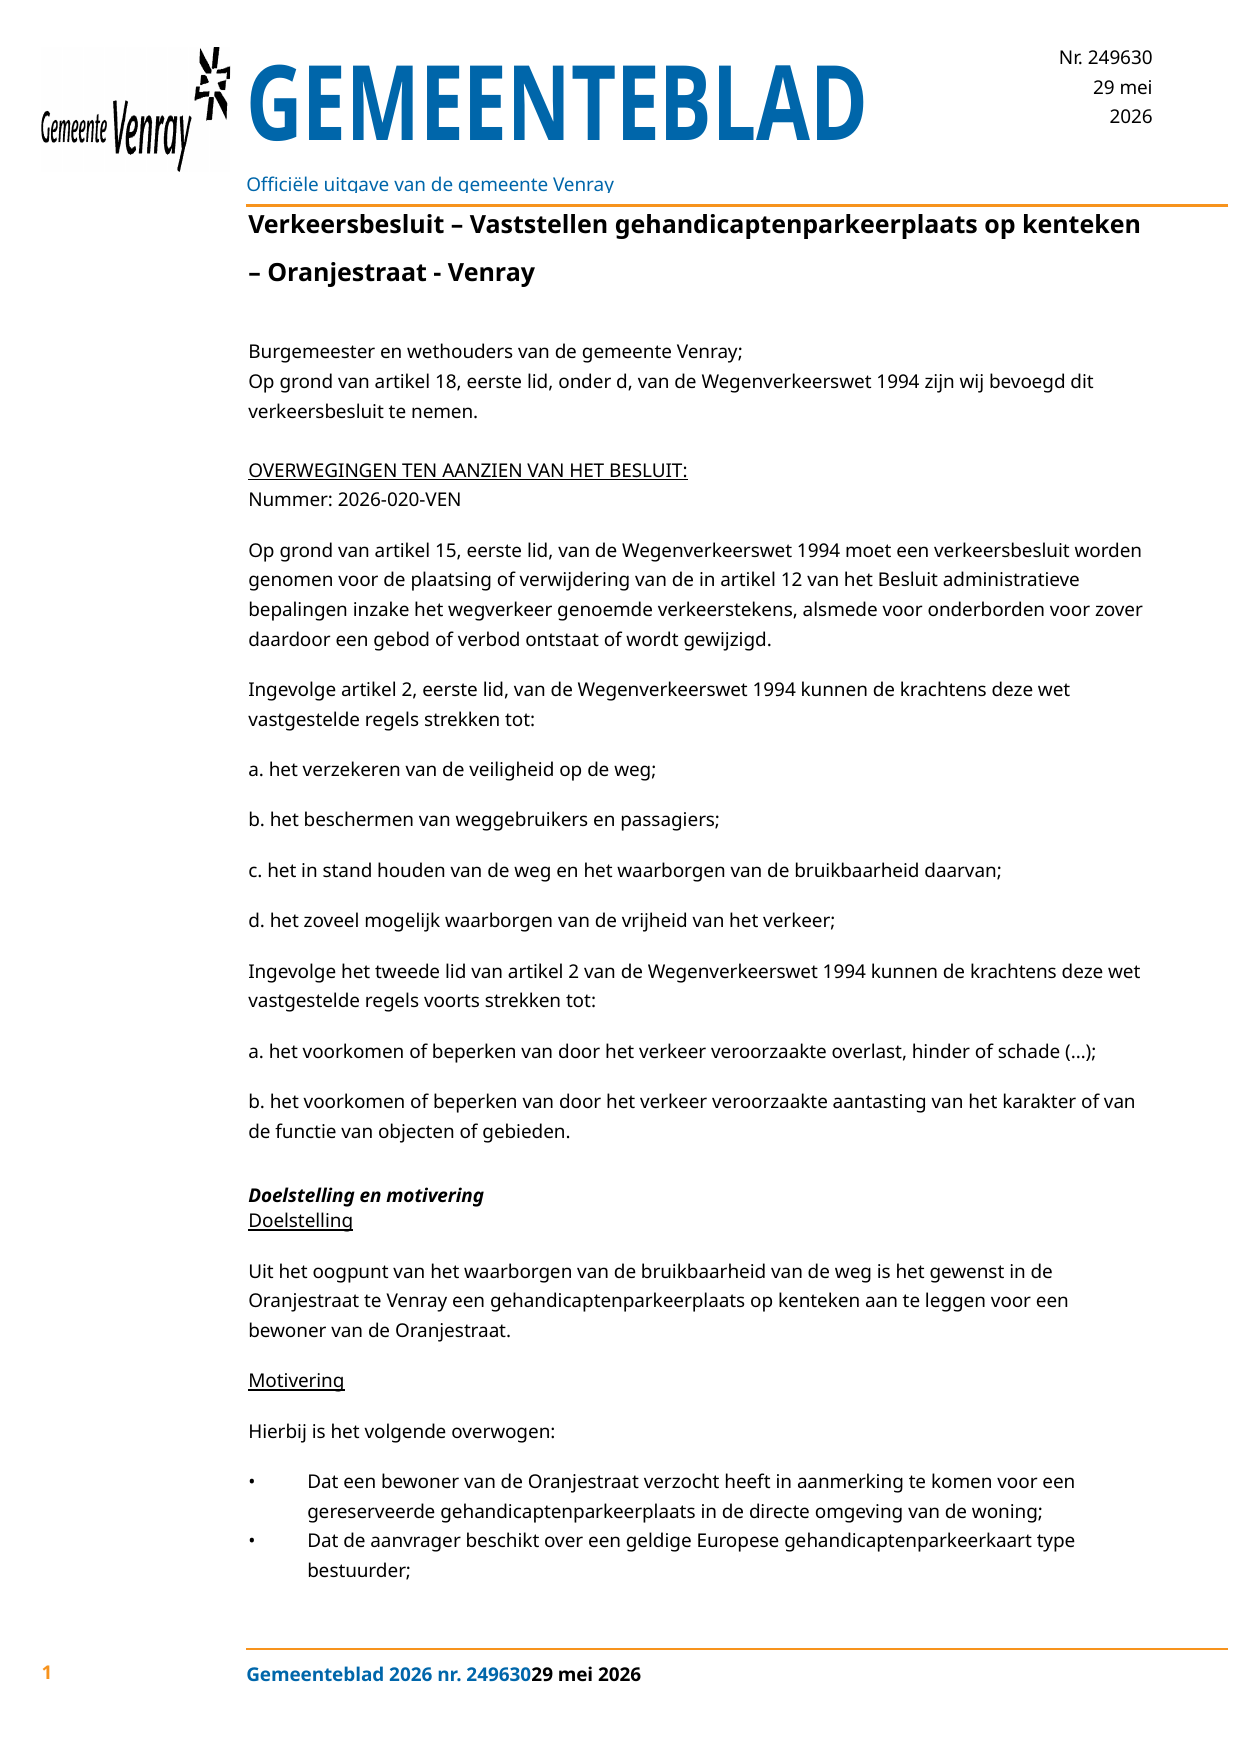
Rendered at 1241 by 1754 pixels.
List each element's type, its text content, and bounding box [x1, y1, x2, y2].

text OVERWEGINGEN TEN AANZIEN VAN HET BESLUIT: [248, 457, 1152, 483]
text a. het verzekeren van de veiligheid op de weg; [248, 756, 1152, 782]
text Doelstelling en motivering [248, 1182, 1152, 1207]
picture [41, 47, 231, 172]
list Dat de aanvrager beschikt over een geldige Europese gehandicaptenparkeerkaart type bestuurder; [248, 1527, 1152, 1583]
text b. het beschermen van weggebruikers en passagiers; [248, 807, 1152, 832]
list Dat een bewoner van de Oranjestraat verzocht heeft in aanmerking te komen voor een gereserveerde gehandicaptenparkeerplaats in de directe omgeving van de woning; [248, 1468, 1152, 1524]
text Hierbij is het volgende overwogen: [248, 1418, 1152, 1444]
text Verkeersbesluit – Vaststellen gehandicaptenparkeerplaats op kenteken – Oranjestraat - Venray [248, 207, 1152, 288]
text Motivering [248, 1367, 1152, 1393]
text Op grond van artikel 15, eerste lid, van de Wegenverkeerswet 1994 moet een verkeersbesluit worden genomen voor de plaatsing of verwijdering van de in artikel 12 van het Besluit administratieve bepalingen inzake het wegverkeer genoemde verkeerstekens, alsmede voor onderborden voor zover daardoor een gebod of verbod ontstaat of wordt gewijzigd. [248, 537, 1152, 651]
text Uit het oogpunt van het waarborgen van de bruikbaarheid van de weg is het gewenst in de Oranjestraat te Venray een gehandicaptenparkeerplaats op kenteken aan te leggen voor een bewoner van de Oranjestraat. [248, 1258, 1152, 1343]
text c. het in stand houden van de weg en het waarborgen van de bruikbaarheid daarvan; [248, 857, 1152, 883]
text d. het zoveel mogelijk waarborgen van de vrijheid van het verkeer; [248, 907, 1152, 933]
text Ingevolge het tweede lid van artikel 2 van de Wegenverkeerswet 1994 kunnen de krachtens deze wet vastgestelde regels voorts strekken tot: [248, 958, 1152, 1013]
text a. het voorkomen of beperken van door het verkeer veroorzaakte overlast, hinder of schade (…); [248, 1038, 1152, 1063]
text Nummer: 2026-020-VEN [248, 487, 1152, 512]
text Burgemeester en wethouders van de gemeente Venray; [248, 339, 1152, 364]
text Op grond van artikel 18, eerste lid, onder d, van de Wegenverkeerswet 1994 zijn wij bevoegd dit verkeersbesluit te nemen. [248, 368, 1152, 423]
text b. het voorkomen of beperken van door het verkeer veroorzaakte aantasting van het karakter of van de functie van objecten of gebieden. [248, 1088, 1152, 1143]
text Ingevolge artikel 2, eerste lid, van de Wegenverkeerswet 1994 kunnen de krachtens deze wet vastgestelde regels strekken tot: [248, 676, 1152, 731]
text Doelstelling [248, 1207, 1152, 1233]
